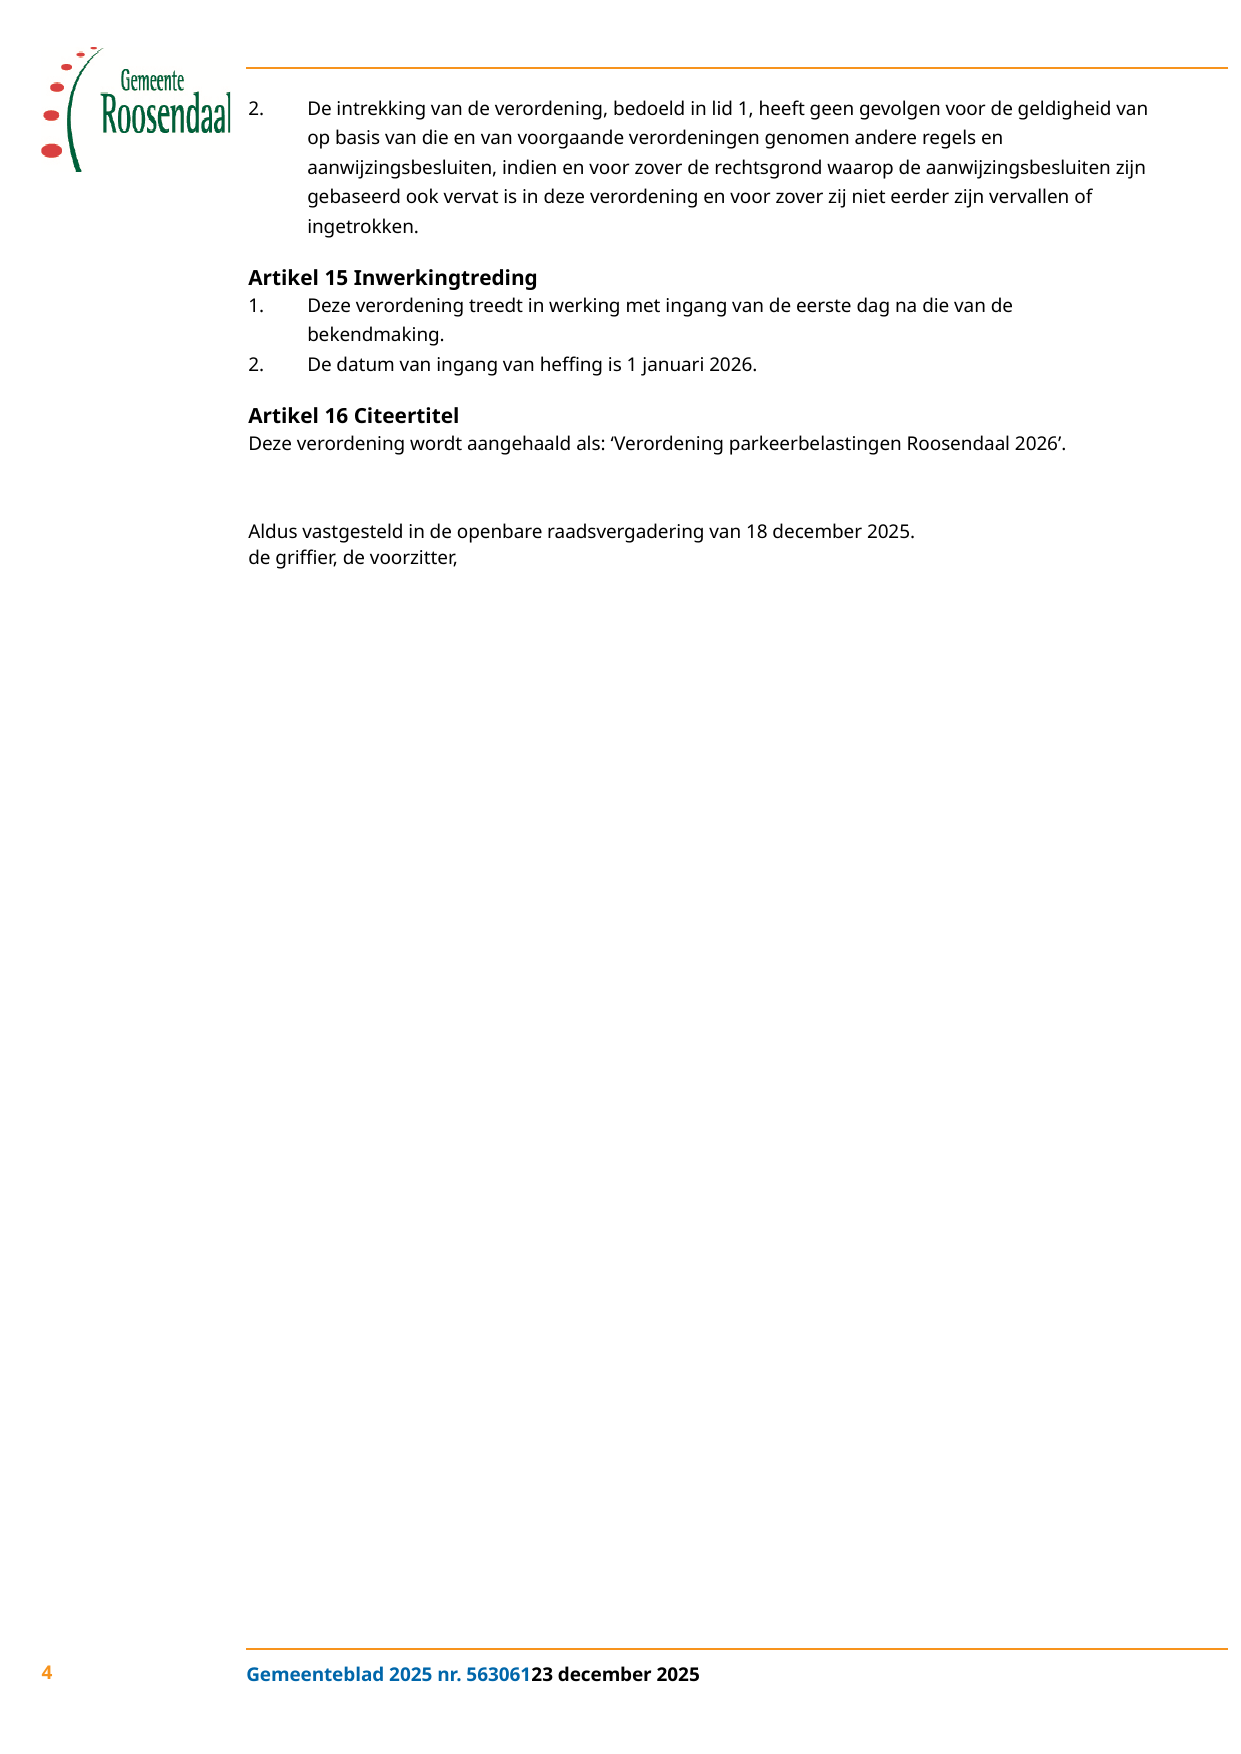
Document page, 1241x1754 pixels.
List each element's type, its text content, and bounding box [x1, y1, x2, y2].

text Artikel 16 Citeertitel [248, 402, 1152, 430]
text Aldus vastgesteld in de openbare raadsvergadering van 18 december 2025. [248, 519, 1152, 544]
picture [41, 47, 231, 172]
list De intrekking van de verordening, bedoeld in lid 1, heeft geen gevolgen voor de geldigheid van op basis van die en van voorgaande verordeningen genomen andere regels en aanwijzingsbesluiten, indien en voor zover de rechtsgrond waarop de aanwijzingsbesluiten zijn gebaseerd ook vervat is in deze verordening en voor zover zij niet eerder zijn vervallen of ingetrokken. [248, 95, 1152, 239]
text de griffier, de voorzitter, [248, 544, 1152, 570]
list Deze verordening treedt in werking met ingang van de eerste dag na die van de bekendmaking. [248, 292, 1152, 347]
text Deze verordening wordt aangehaald als: ‘Verordening parkeerbelastingen Roosendaal 2026’. [248, 430, 1152, 456]
text Artikel 15 Inwerkingtreding [248, 263, 1152, 292]
list De datum van ingang van heffing is 1 januari 2026. [248, 351, 1152, 377]
